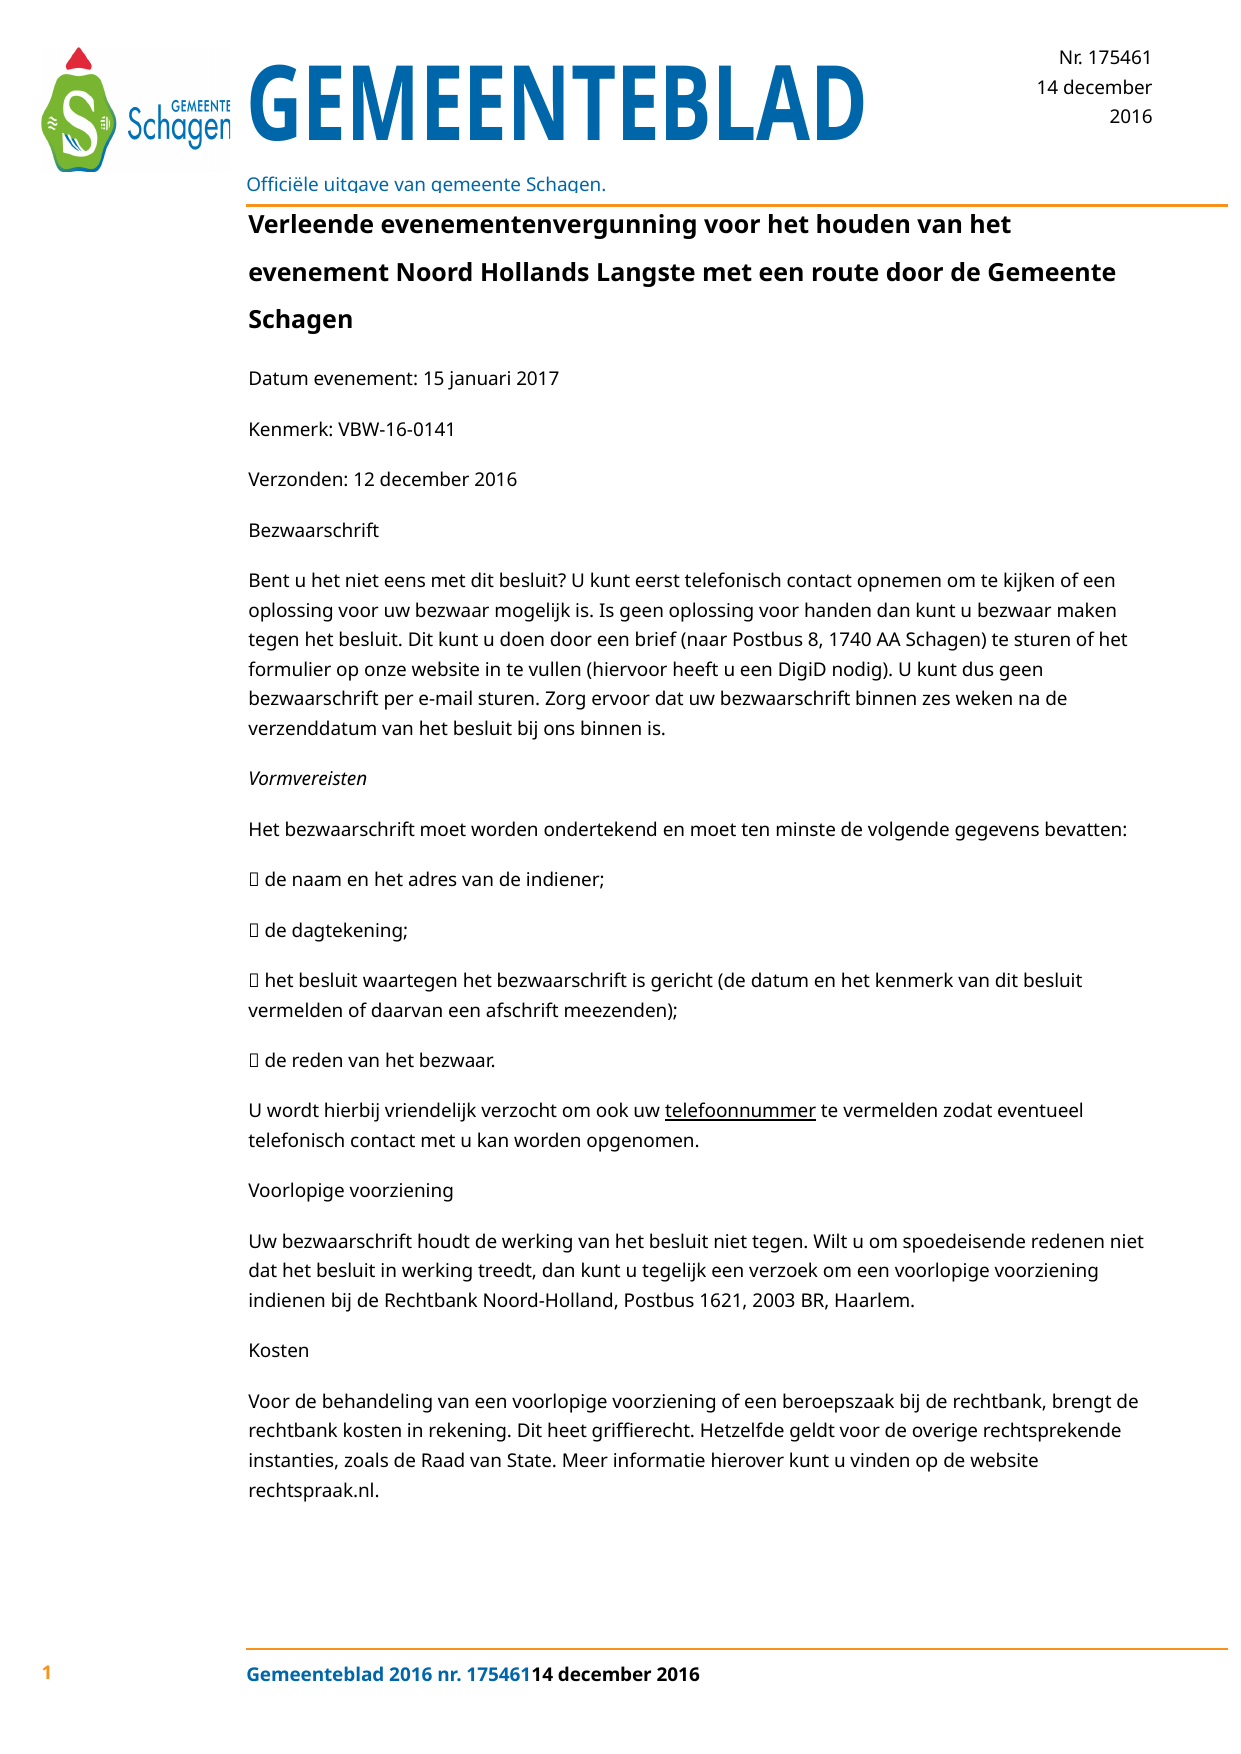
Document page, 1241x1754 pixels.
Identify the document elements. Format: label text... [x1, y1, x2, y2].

text Uw bezwaarschrift houdt de werking van het besluit niet tegen. Wilt u om spoedeisende redenen niet dat het besluit in werking treedt, dan kunt u tegelijk een verzoek om een voorlopige voorziening indienen bij de Rechtbank Noord-Holland, Postbus 1621, 2003 BR, Haarlem. [248, 1228, 1152, 1313]
text Het bezwaarschrift moet worden ondertekend en moet ten minste de volgende gegevens bevatten: [248, 816, 1152, 842]
text Verleende evenementenvergunning voor het houden van het evenement Noord Hollands Langste met een route door de Gemeente Schagen [248, 207, 1152, 336]
text Bezwaarschrift [248, 517, 1152, 542]
text Kosten [248, 1338, 1152, 1363]
text Vormvereisten [248, 766, 1152, 791]
text  de reden van het bezwaar. [248, 1047, 1152, 1073]
text Bent u het niet eens met dit besluit? U kunt eerst telefonisch contact opnemen om te kijken of een oplossing voor uw bezwaar mogelijk is. Is geen oplossing voor handen dan kunt u bezwaar maken tegen het besluit. Dit kunt u doen door een brief (naar Postbus 8, 1740 AA Schagen) te sturen of het formulier op onze website in te vullen (hiervoor heeft u een DigiD nodig). U kunt dus geen bezwaarschrift per e-mail sturen. Zorg ervoor dat uw bezwaarschrift binnen zes weken na de verzenddatum van het besluit bij ons binnen is. [248, 567, 1152, 741]
text Kenmerk: VBW-16-0141 [248, 416, 1152, 442]
text  de dagtekening; [248, 917, 1152, 942]
text  de naam en het adres van de indiener; [248, 866, 1152, 892]
text Verzonden: 12 december 2016 [248, 466, 1152, 492]
text Voor de behandeling van een voorlopige voorziening of een beroepszaak bij de rechtbank, brengt de rechtbank kosten in rekening. Dit heet griffierecht. Hetzelfde geldt voor de overige rechtsprekende instanties, zoals de Raad van State. Meer informatie hierover kunt u vinden op de website rechtspraak.nl. [248, 1388, 1152, 1502]
text Voorlopige voorziening [248, 1178, 1152, 1203]
text  het besluit waartegen het bezwaarschrift is gericht (de datum en het kenmerk van dit besluit vermelden of daarvan een afschrift meezenden); [248, 967, 1152, 1022]
picture [41, 47, 231, 172]
text U wordt hierbij vriendelijk verzocht om ook uw telefoonnummer te vermelden zodat eventueel telefonisch contact met u kan worden opgenomen. [248, 1098, 1152, 1153]
text Datum evenement: 15 januari 2017 [248, 366, 1152, 391]
